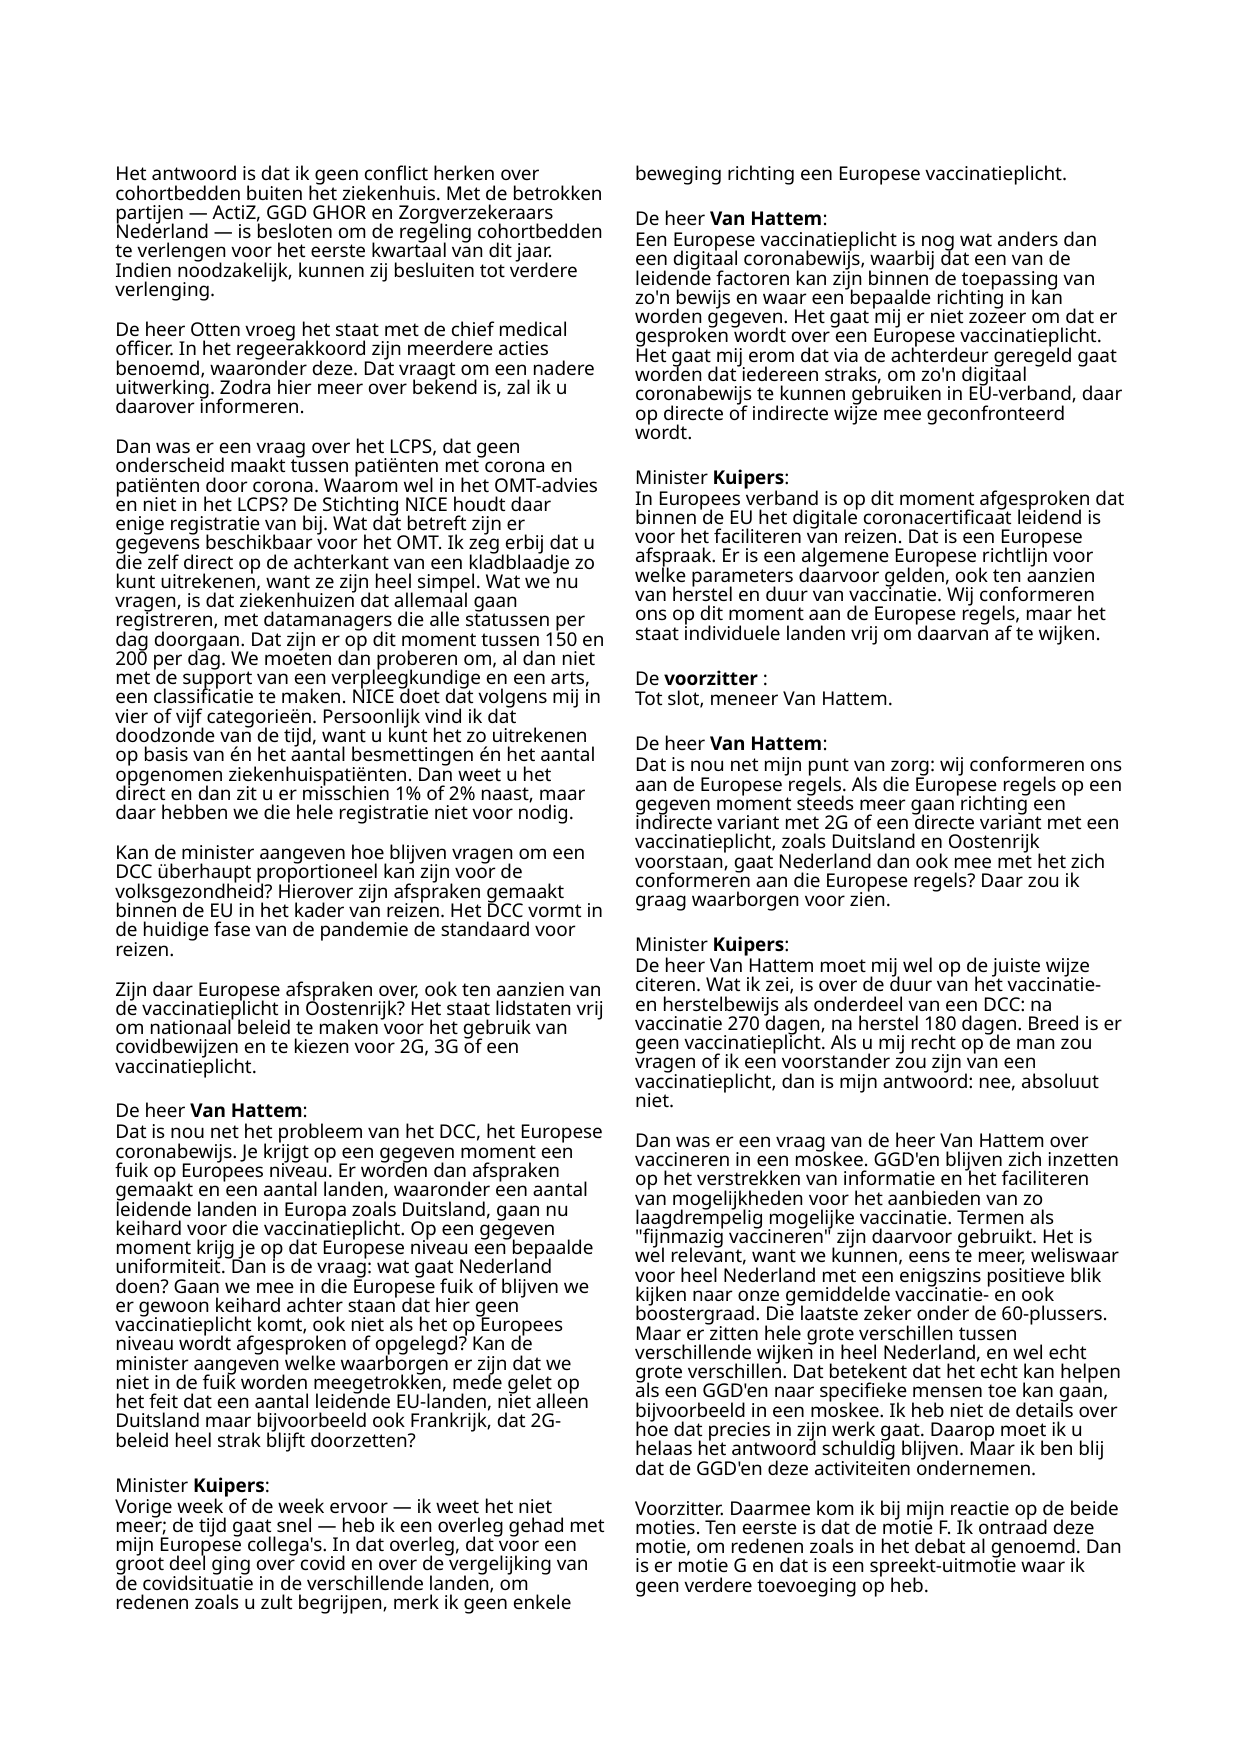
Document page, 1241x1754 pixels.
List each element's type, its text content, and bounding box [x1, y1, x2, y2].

text Het antwoord is dat ik geen conflict herken over cohortbedden buiten het ziekenhuis. Met de betrokken partijen — ActiZ, GGD GHOR en Zorgverzekeraars Nederland — is besloten om de regeling cohortbedden te verlengen voor het eerste kwartaal van dit jaar. Indien noodzakelijk, kunnen zij besluiten tot verdere verlenging. [115, 165, 605, 300]
text De heer Van Hattem: [635, 731, 1125, 756]
text De heer Van Hattem: [635, 205, 1125, 231]
text Dat is nou net mijn punt van zorg: wij conformeren ons aan de Europese regels. Als die Europese regels op een gegeven moment steeds meer gaan richting een indirecte variant met 2G of een directe variant met een vaccinatieplicht, zoals Duitsland en Oostenrijk voorstaan, gaat Nederland dan ook mee met het zich conformeren aan die Europese regels? Daar zou ik graag waarborgen voor zien. [635, 756, 1125, 910]
text Zijn daar Europese afspraken over, ook ten aanzien van de vaccinatieplicht in Oostenrijk? Het staat lidstaten vrij om nationaal beleid te maken voor het gebruik van covidbewijzen en te kiezen voor 2G, 3G of een vaccinatieplicht. [115, 981, 605, 1077]
text Minister Kuipers: [115, 1472, 605, 1498]
text Een Europese vaccinatieplicht is nog wat anders dan een digitaal coronabewijs, waarbij dat een van de leidende factoren kan zijn binnen de toepassing van zo'n bewijs en waar een bepaalde richting in kan worden gegeven. Het gaat mij er niet zozeer om dat er gesproken wordt over een Europese vaccinatieplicht. Het gaat mij erom dat via de achterdeur geregeld gaat worden dat iedereen straks, om zo'n digitaal coronabewijs te kunnen gebruiken in EU-verband, daar op directe of indirecte wijze mee geconfronteerd wordt. [635, 231, 1125, 443]
text beweging richting een Europese vaccinatieplicht. [635, 165, 1125, 184]
text Minister Kuipers: [635, 931, 1125, 957]
text Tot slot, meneer Van Hattem. [635, 690, 1125, 710]
text De voorzitter : [635, 665, 1125, 690]
text Dan was er een vraag over het LCPS, dat geen onderscheid maakt tussen patiënten met corona en patiënten door corona. Waarom wel in het OMT-advies en niet in het LCPS? De Stichting NICE houdt daar enige registratie van bij. Wat dat betreft zijn er gegevens beschikbaar voor het OMT. Ik zeg erbij dat u die zelf direct op de achterkant van een kladblaadje zo kunt uitrekenen, want ze zijn heel simpel. Wat we nu vragen, is dat ziekenhuizen dat allemaal gaan registreren, met datamanagers die alle statussen per dag doorgaan. Dat zijn er op dit moment tussen 150 en 200 per dag. We moeten dan proberen om, al dan niet met de support van een verpleegkundige en een arts, een classificatie te maken. NICE doet dat volgens mij in vier of vijf categorieën. Persoonlijk vind ik dat doodzonde van de tijd, want u kunt het zo uitrekenen op basis van én het aantal besmettingen én het aantal opgenomen ziekenhuispatiënten. Dan weet u het direct en dan zit u er misschien 1% of 2% naast, maar daar hebben we die hele registratie niet voor nodig. [115, 438, 605, 823]
text Kan de minister aangeven hoe blijven vragen om een DCC überhaupt proportioneel kan zijn voor de volksgezondheid? Hierover zijn afspraken gemaakt binnen de EU in het kader van reizen. Het DCC vormt in de huidige fase van de pandemie de standaard voor reizen. [115, 844, 605, 960]
text Dan was er een vraag van de heer Van Hattem over vaccineren in een moskee. GGD'en blijven zich inzetten op het verstrekken van informatie en het faciliteren van mogelijkheden voor het aanbieden van zo laagdrempelig mogelijke vaccinatie. Termen als "fijnmazig vaccineren" zijn daarvoor gebruikt. Het is wel relevant, want we kunnen, eens te meer, weliswaar voor heel Nederland met een enigszins positieve blik kijken naar onze gemiddelde vaccinatie- en ook boostergraad. Die laatste zeker onder de 60-plussers. Maar er zitten hele grote verschillen tussen verschillende wijken in heel Nederland, en wel echt grote verschillen. Dat betekent dat het echt kan helpen als een GGD'en naar specifieke mensen toe kan gaan, bijvoorbeeld in een moskee. Ik heb niet de details over hoe dat precies in zijn werk gaat. Daarop moet ik u helaas het antwoord schuldig blijven. Maar ik ben blij dat de GGD'en deze activiteiten ondernemen. [635, 1132, 1125, 1479]
text De heer Van Hattem: [115, 1098, 605, 1123]
text De heer Otten vroeg het staat met de chief medical officer. In het regeerakkoord zijn meerdere acties benoemd, waaronder deze. Dat vraagt om een nadere uitwerking. Zodra hier meer over bekend is, zal ik u daarover informeren. [115, 321, 605, 417]
text Voorzitter. Daarmee kom ik bij mijn reactie op de beide moties. Ten eerste is dat de motie F. Ik ontraad deze motie, om redenen zoals in het debat al genoemd. Dan is er motie G en dat is een spreekt-uitmotie waar ik geen verdere toevoeging op heb. [635, 1499, 1125, 1596]
text Dat is nou net het probleem van het DCC, het Europese coronabewijs. Je krijgt op een gegeven moment een fuik op Europees niveau. Er worden dan afspraken gemaakt en een aantal landen, waaronder een aantal leidende landen in Europa zoals Duitsland, gaan nu keihard voor die vaccinatieplicht. Op een gegeven moment krijg je op dat Europese niveau een bepaalde uniformiteit. Dan is de vraag: wat gaat Nederland doen? Gaan we mee in die Europese fuik of blijven we er gewoon keihard achter staan dat hier geen vaccinatieplicht komt, ook niet als het op Europees niveau wordt afgesproken of opgelegd? Kan de minister aangeven welke waarborgen er zijn dat we niet in de fuik worden meegetrokken, mede gelet op het feit dat een aantal leidende EU-landen, niet alleen Duitsland maar bijvoorbeeld ook Frankrijk, dat 2G-beleid heel strak blijft doorzetten? [115, 1123, 605, 1451]
text In Europees verband is op dit moment afgesproken dat binnen de EU het digitale coronacertificaat leidend is voor het faciliteren van reizen. Dat is een Europese afspraak. Er is een algemene Europese richtlijn voor welke parameters daarvoor gelden, ook ten aanzien van herstel en duur van vaccinatie. Wij conformeren ons op dit moment aan de Europese regels, maar het staat individuele landen vrij om daarvan af te wijken. [635, 490, 1125, 644]
text De heer Van Hattem moet mij wel op de juiste wijze citeren. Wat ik zei, is over de duur van het vaccinatie- en herstelbewijs als onderdeel van een DCC: na vaccinatie 270 dagen, na herstel 180 dagen. Breed is er geen vaccinatieplicht. Als u mij recht op de man zou vragen of ik een voorstander zou zijn van een vaccinatieplicht, dan is mijn antwoord: nee, absoluut niet. [635, 957, 1125, 1111]
text Vorige week of de week ervoor — ik weet het niet meer; de tijd gaat snel — heb ik een overleg gehad met mijn Europese collega's. In dat overleg, dat voor een groot deel ging over covid en over de vergelijking van de covidsituatie in de verschillende landen, om redenen zoals u zult begrijpen, merk ik geen enkele [115, 1498, 605, 1613]
text Minister Kuipers: [635, 464, 1125, 490]
